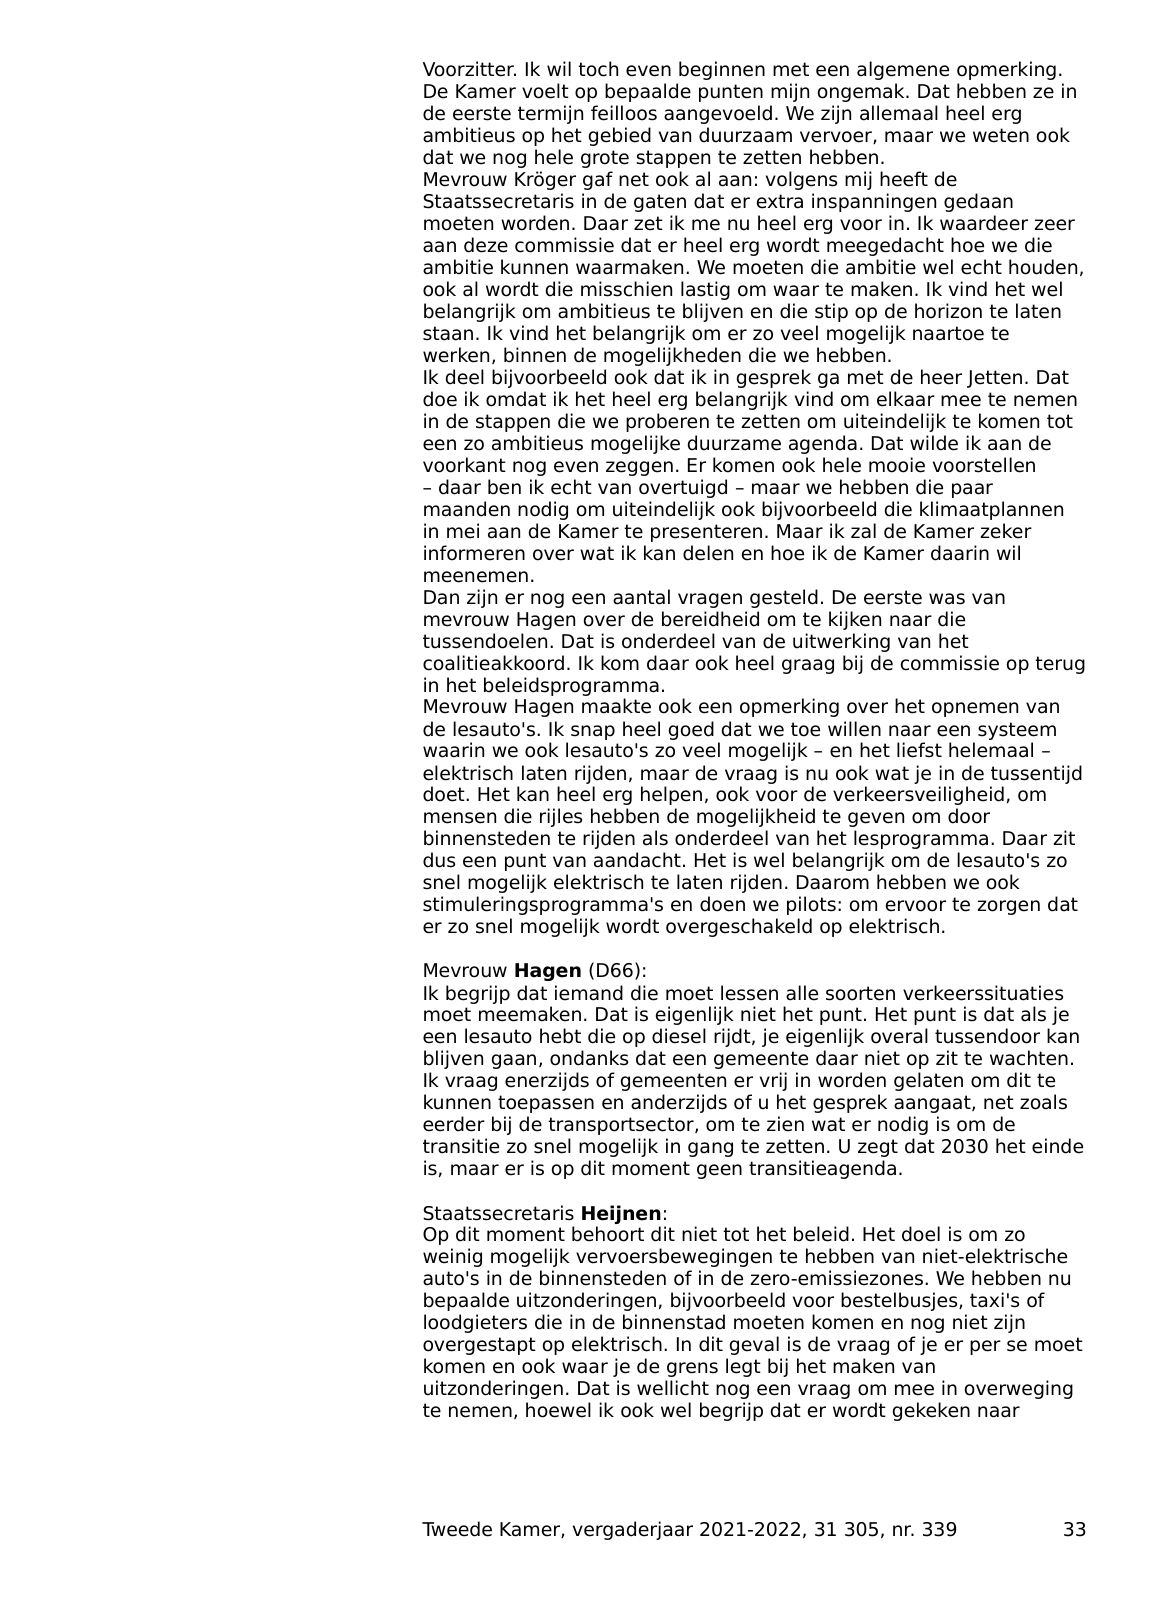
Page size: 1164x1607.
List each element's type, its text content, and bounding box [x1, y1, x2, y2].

text Staatssecretaris Heijnen: [422, 1202, 1087, 1224]
text Op dit moment behoort dit niet tot het beleid. Het doel is om zo weinig mogelijk vervoersbewegingen te hebben van niet-elektrische auto's in de binnensteden of in de zero-emissiezones. We hebben nu bepaalde uitzonderingen, bijvoorbeeld voor bestelbusjes, taxi's of loodgieters die in de binnenstad moeten komen en nog niet zijn overgestapt op elektrisch. In dit geval is de vraag of je er per se moet komen en ook waar je de grens legt bij het maken van uitzonderingen. Dat is wellicht nog een vraag om mee in overweging te nemen, hoewel ik ook wel begrijp dat er wordt gekeken naar [422, 1224, 1087, 1422]
text Ik deel bijvoorbeeld ook dat ik in gesprek ga met de heer Jetten. Dat doe ik omdat ik het heel erg belangrijk vind om elkaar mee te nemen in de stappen die we proberen te zetten om uiteindelijk te komen tot een zo ambitieus mogelijke duurzame agenda. Dat wilde ik aan de voorkant nog even zeggen. Er komen ook hele mooie voorstellen – daar ben ik echt van overtuigd – maar we hebben die paar maanden nodig om uiteindelijk ook bijvoorbeeld die klimaatplannen in mei aan de Kamer te presenteren. Maar ik zal de Kamer zeker informeren over wat ik kan delen en hoe ik de Kamer daarin wil meenemen. [422, 367, 1087, 587]
text Voorzitter. Ik wil toch even beginnen met een algemene opmerking. De Kamer voelt op bepaalde punten mijn ongemak. Dat hebben ze in de eerste termijn feilloos aangevoeld. We zijn allemaal heel erg ambitieus op het gebied van duurzaam vervoer, maar we weten ook dat we nog hele grote stappen te zetten hebben. [422, 59, 1087, 169]
text Mevrouw Kröger gaf net ook al aan: volgens mij heeft de Staatssecretaris in de gaten dat er extra inspanningen gedaan moeten worden. Daar zet ik me nu heel erg voor in. Ik waardeer zeer aan deze commissie dat er heel erg wordt meegedacht hoe we die ambitie kunnen waarmaken. We moeten die ambitie wel echt houden, ook al wordt die misschien lastig om waar te maken. Ik vind het wel belangrijk om ambitieus te blijven en die stip op de horizon te laten staan. Ik vind het belangrijk om er zo veel mogelijk naartoe te werken, binnen de mogelijkheden die we hebben. [422, 169, 1087, 367]
text Ik begrijp dat iemand die moet lessen alle soorten verkeerssituaties moet meemaken. Dat is eigenlijk niet het punt. Het punt is dat als je een lesauto hebt die op diesel rijdt, je eigenlijk overal tussendoor kan blijven gaan, ondanks dat een gemeente daar niet op zit te wachten. Ik vraag enerzijds of gemeenten er vrij in worden gelaten om dit te kunnen toepassen en anderzijds of u het gesprek aangaat, net zoals eerder bij de transportsector, om te zien wat er nodig is om de transitie zo snel mogelijk in gang te zetten. U zegt dat 2030 het einde is, maar er is op dit moment geen transitieagenda. [422, 982, 1087, 1180]
text Mevrouw Hagen maakte ook een opmerking over het opnemen van de lesauto's. Ik snap heel goed dat we toe willen naar een systeem waarin we ook lesauto's zo veel mogelijk – en het liefst helemaal – elektrisch laten rijden, maar de vraag is nu ook wat je in de tussentijd doet. Het kan heel erg helpen, ook voor de verkeersveiligheid, om mensen die rijles hebben de mogelijkheid te geven om door binnensteden te rijden als onderdeel van het lesprogramma. Daar zit dus een punt van aandacht. Het is wel belangrijk om de lesauto's zo snel mogelijk elektrisch te laten rijden. Daarom hebben we ook stimuleringsprogramma's en doen we pilots: om ervoor te zorgen dat er zo snel mogelijk wordt overgeschakeld op elektrisch. [422, 696, 1087, 938]
text Dan zijn er nog een aantal vragen gesteld. De eerste was van mevrouw Hagen over de bereidheid om te kijken naar die tussendoelen. Dat is onderdeel van de uitwerking van het coalitieakkoord. Ik kom daar ook heel graag bij de commissie op terug in het beleidsprogramma. [422, 587, 1087, 696]
text Mevrouw Hagen (D66): [422, 960, 1087, 982]
